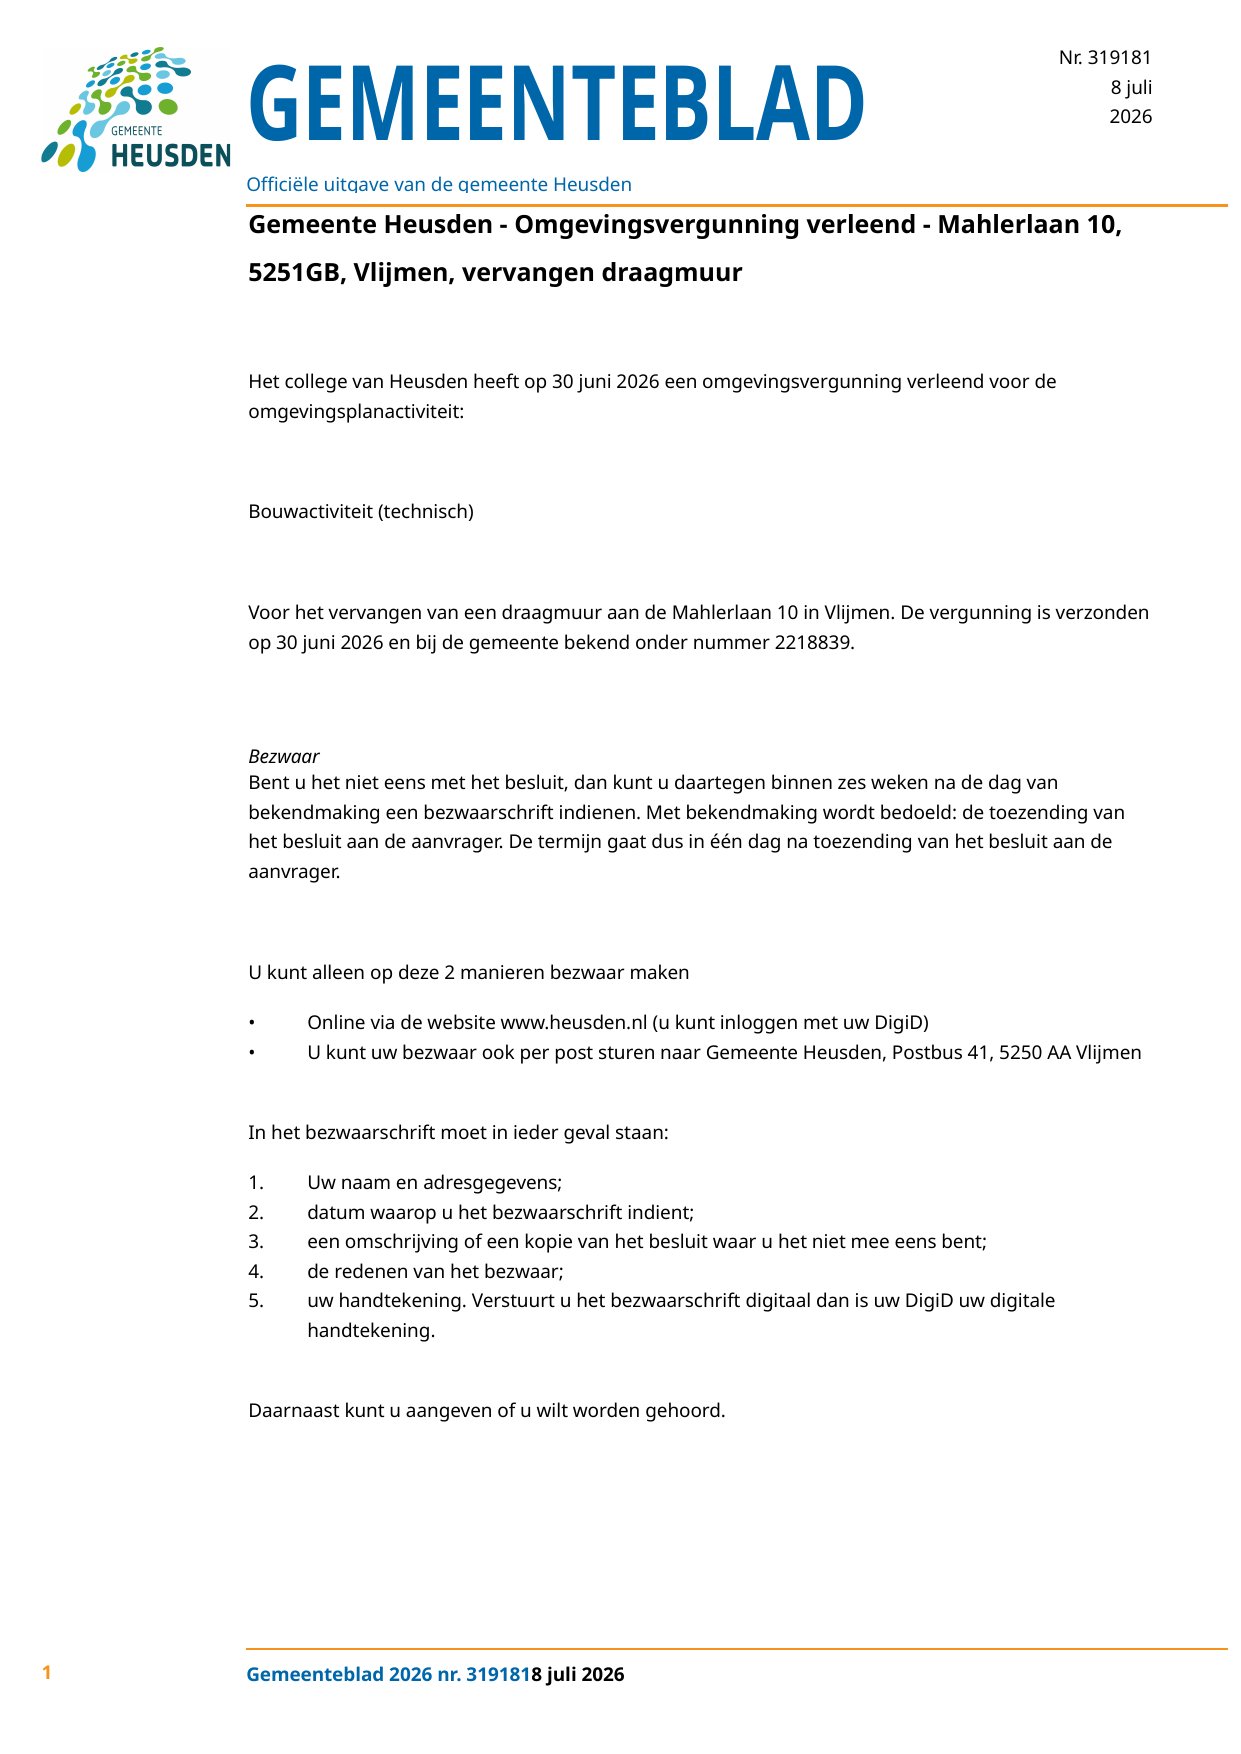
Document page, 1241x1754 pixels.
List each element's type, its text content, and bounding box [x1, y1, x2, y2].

text Bezwaar [248, 743, 1152, 769]
list een omschrijving of een kopie van het besluit waar u het niet mee eens bent; [248, 1228, 1152, 1254]
list datum waarop u het bezwaarschrift indient; [248, 1199, 1152, 1224]
text Bouwactiviteit (technisch) [248, 499, 1152, 524]
list U kunt uw bezwaar ook per post sturen naar Gemeente Heusden, Postbus 41, 5250 AA Vlijmen [248, 1039, 1152, 1064]
list uw handtekening. Verstuurt u het bezwaarschrift digitaal dan is uw DigiD uw digitale handtekening. [248, 1288, 1152, 1343]
text Het college van Heusden heeft op 30 juni 2026 een omgevingsvergunning verleend voor de omgevingsplanactiviteit: [248, 368, 1152, 424]
list Online via de website www.heusden.nl (u kunt inloggen met uw DigiD) [248, 1009, 1152, 1035]
text Bent u het niet eens met het besluit, dan kunt u daartegen binnen zes weken na de dag van bekendmaking een bezwaarschrift indienen. Met bekendmaking wordt bedoeld: de toezending van het besluit aan de aanvrager. De termijn gaat dus in één dag na toezending van het besluit aan de aanvrager. [248, 769, 1152, 884]
text Daarnaast kunt u aangeven of u wilt worden gehoord. [248, 1397, 1152, 1423]
text U kunt alleen op deze 2 manieren bezwaar maken [248, 959, 1152, 984]
text Gemeente Heusden - Omgevingsvergunning verleend - Mahlerlaan 10, 5251GB, Vlijmen, vervangen draagmuur [248, 207, 1152, 288]
picture [41, 47, 231, 172]
list Uw naam en adresgegevens; [248, 1169, 1152, 1195]
text In het bezwaarschrift moet in ieder geval staan: [248, 1119, 1152, 1144]
text Voor het vervangen van een draagmuur aan de Mahlerlaan 10 in Vlijmen. De vergunning is verzonden op 30 juni 2026 en bij de gemeente bekend onder nummer 2218839. [248, 599, 1152, 655]
list de redenen van het bezwaar; [248, 1258, 1152, 1284]
